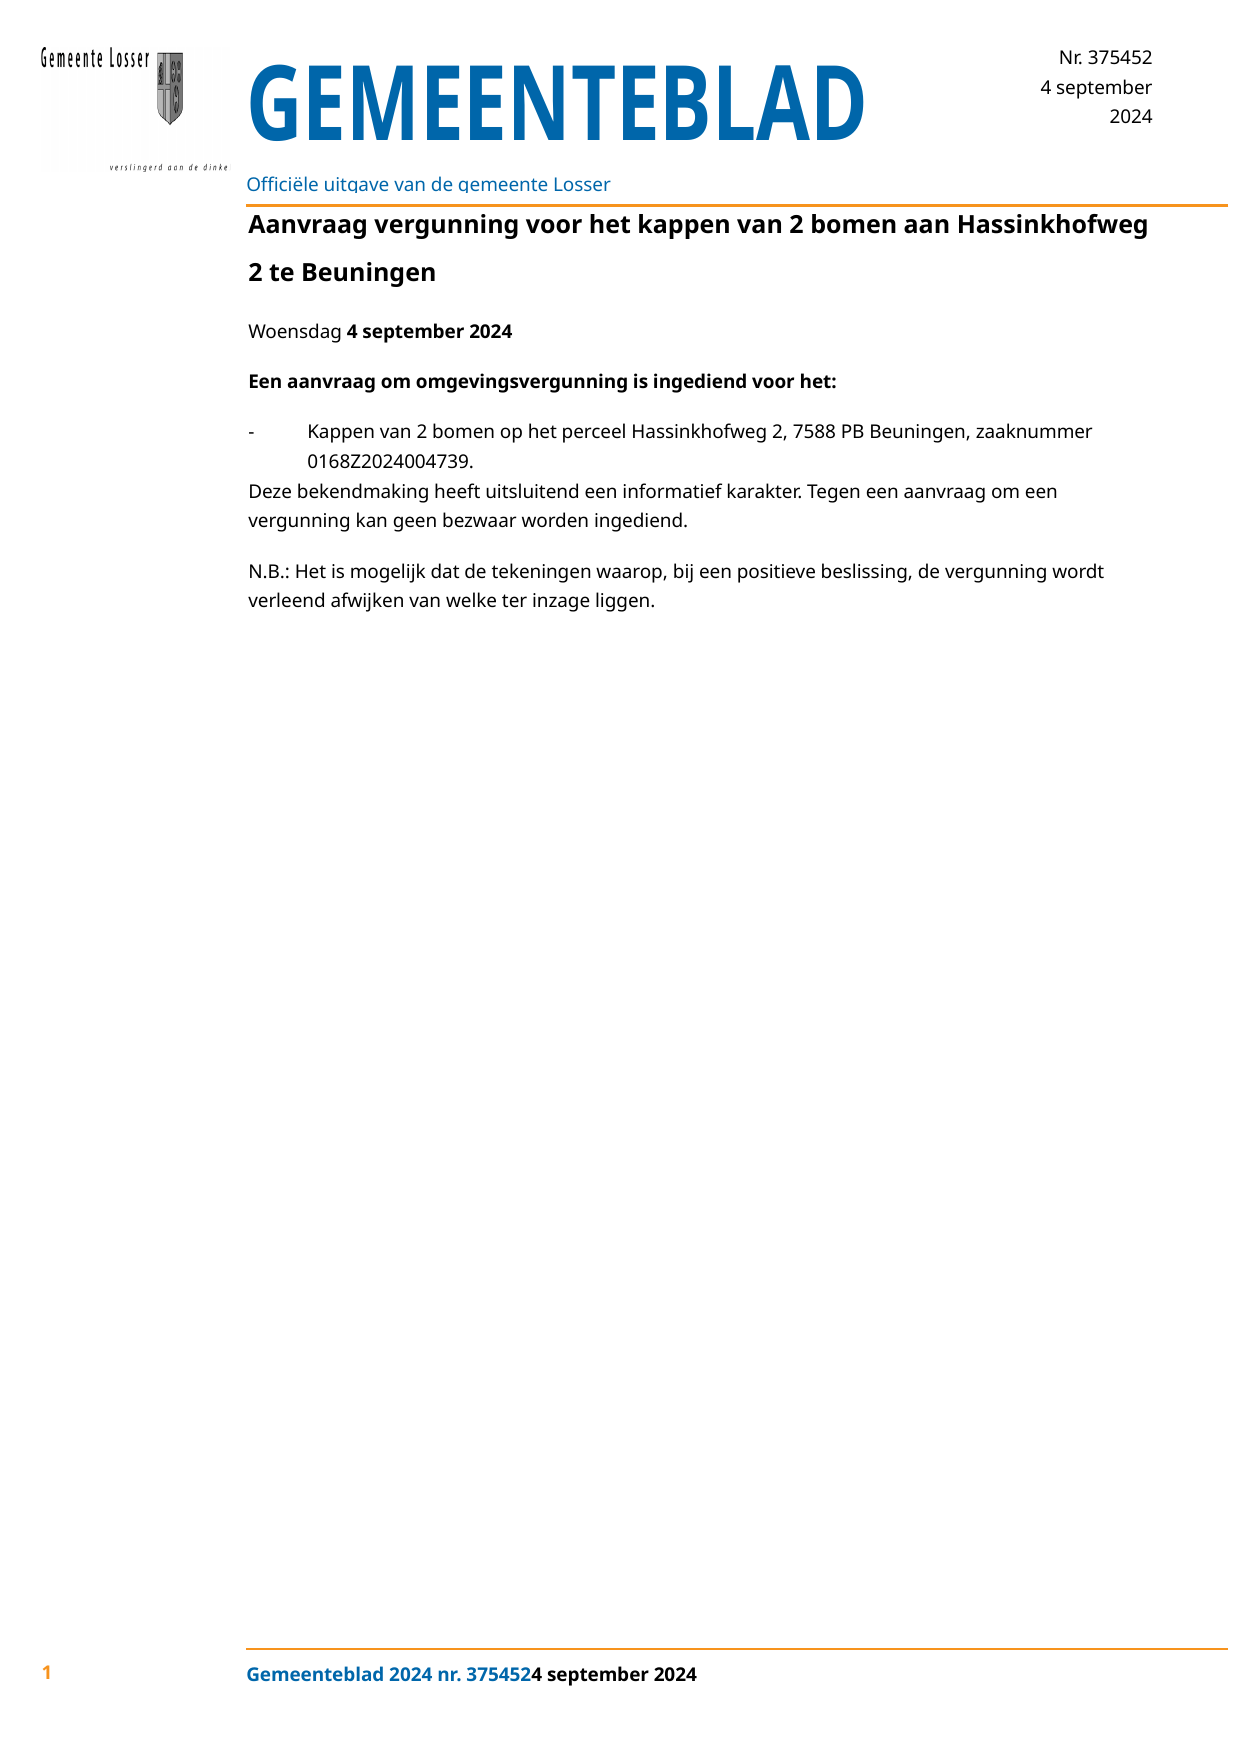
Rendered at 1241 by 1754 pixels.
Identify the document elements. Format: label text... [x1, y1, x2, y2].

text Een aanvraag om omgevingsvergunning is ingediend voor het: [248, 368, 1152, 394]
list Kappen van 2 bomen op het perceel Hassinkhofweg 2, 7588 PB Beuningen, zaaknummer 0168Z2024004739. [248, 419, 1152, 474]
picture [41, 47, 231, 172]
text Deze bekendmaking heeft uitsluitend een informatief karakter. Tegen een aanvraag om een vergunning kan geen bezwaar worden ingediend. [248, 478, 1152, 533]
text Woensdag 4 september 2024 [248, 318, 1152, 344]
text Aanvraag vergunning voor het kappen van 2 bomen aan Hassinkhofweg 2 te Beuningen [248, 207, 1152, 288]
text N.B.: Het is mogelijk dat de tekeningen waarop, bij een positieve beslissing, de vergunning wordt verleend afwijken van welke ter inzage liggen. [248, 558, 1152, 613]
